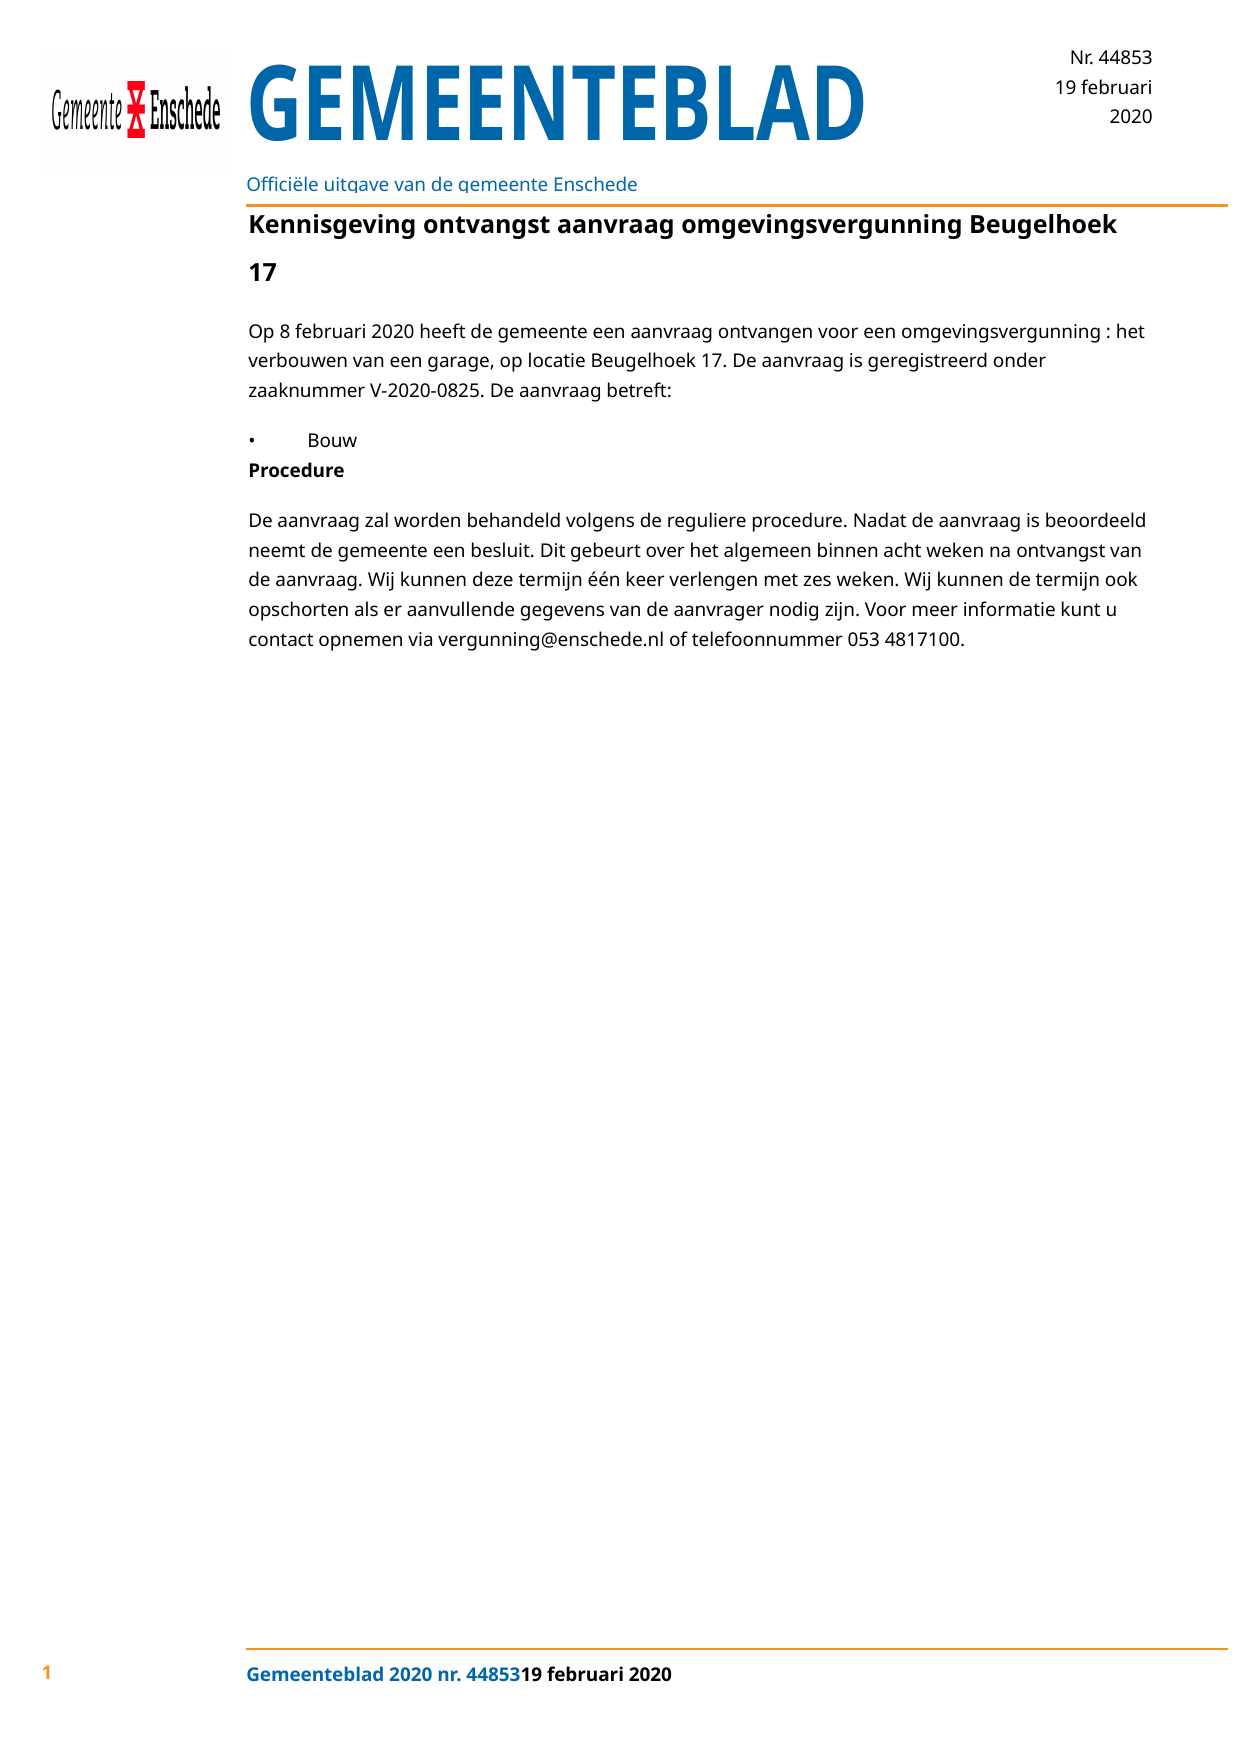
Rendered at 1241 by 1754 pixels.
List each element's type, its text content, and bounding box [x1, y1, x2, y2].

text Op 8 februari 2020 heeft de gemeente een aanvraag ontvangen voor een omgevingsvergunning : het verbouwen van een garage, op locatie Beugelhoek 17. De aanvraag is geregistreerd onder zaaknummer V-2020-0825. De aanvraag betreft: [248, 318, 1152, 403]
list Bouw [248, 427, 1152, 453]
text Procedure [248, 457, 1152, 483]
text Kennisgeving ontvangst aanvraag omgevingsvergunning Beugelhoek 17 [248, 207, 1152, 288]
text De aanvraag zal worden behandeld volgens de reguliere procedure. Nadat de aanvraag is beoordeeld neemt de gemeente een besluit. Dit gebeurt over het algemeen binnen acht weken na ontvangst van de aanvraag. Wij kunnen deze termijn één keer verlengen met zes weken. Wij kunnen de termijn ook opschorten als er aanvullende gegevens van de aanvrager nodig zijn. Voor meer informatie kunt u contact opnemen via vergunning@enschede.nl of telefoonnummer 053 4817100. [248, 507, 1152, 652]
picture [41, 47, 231, 172]
